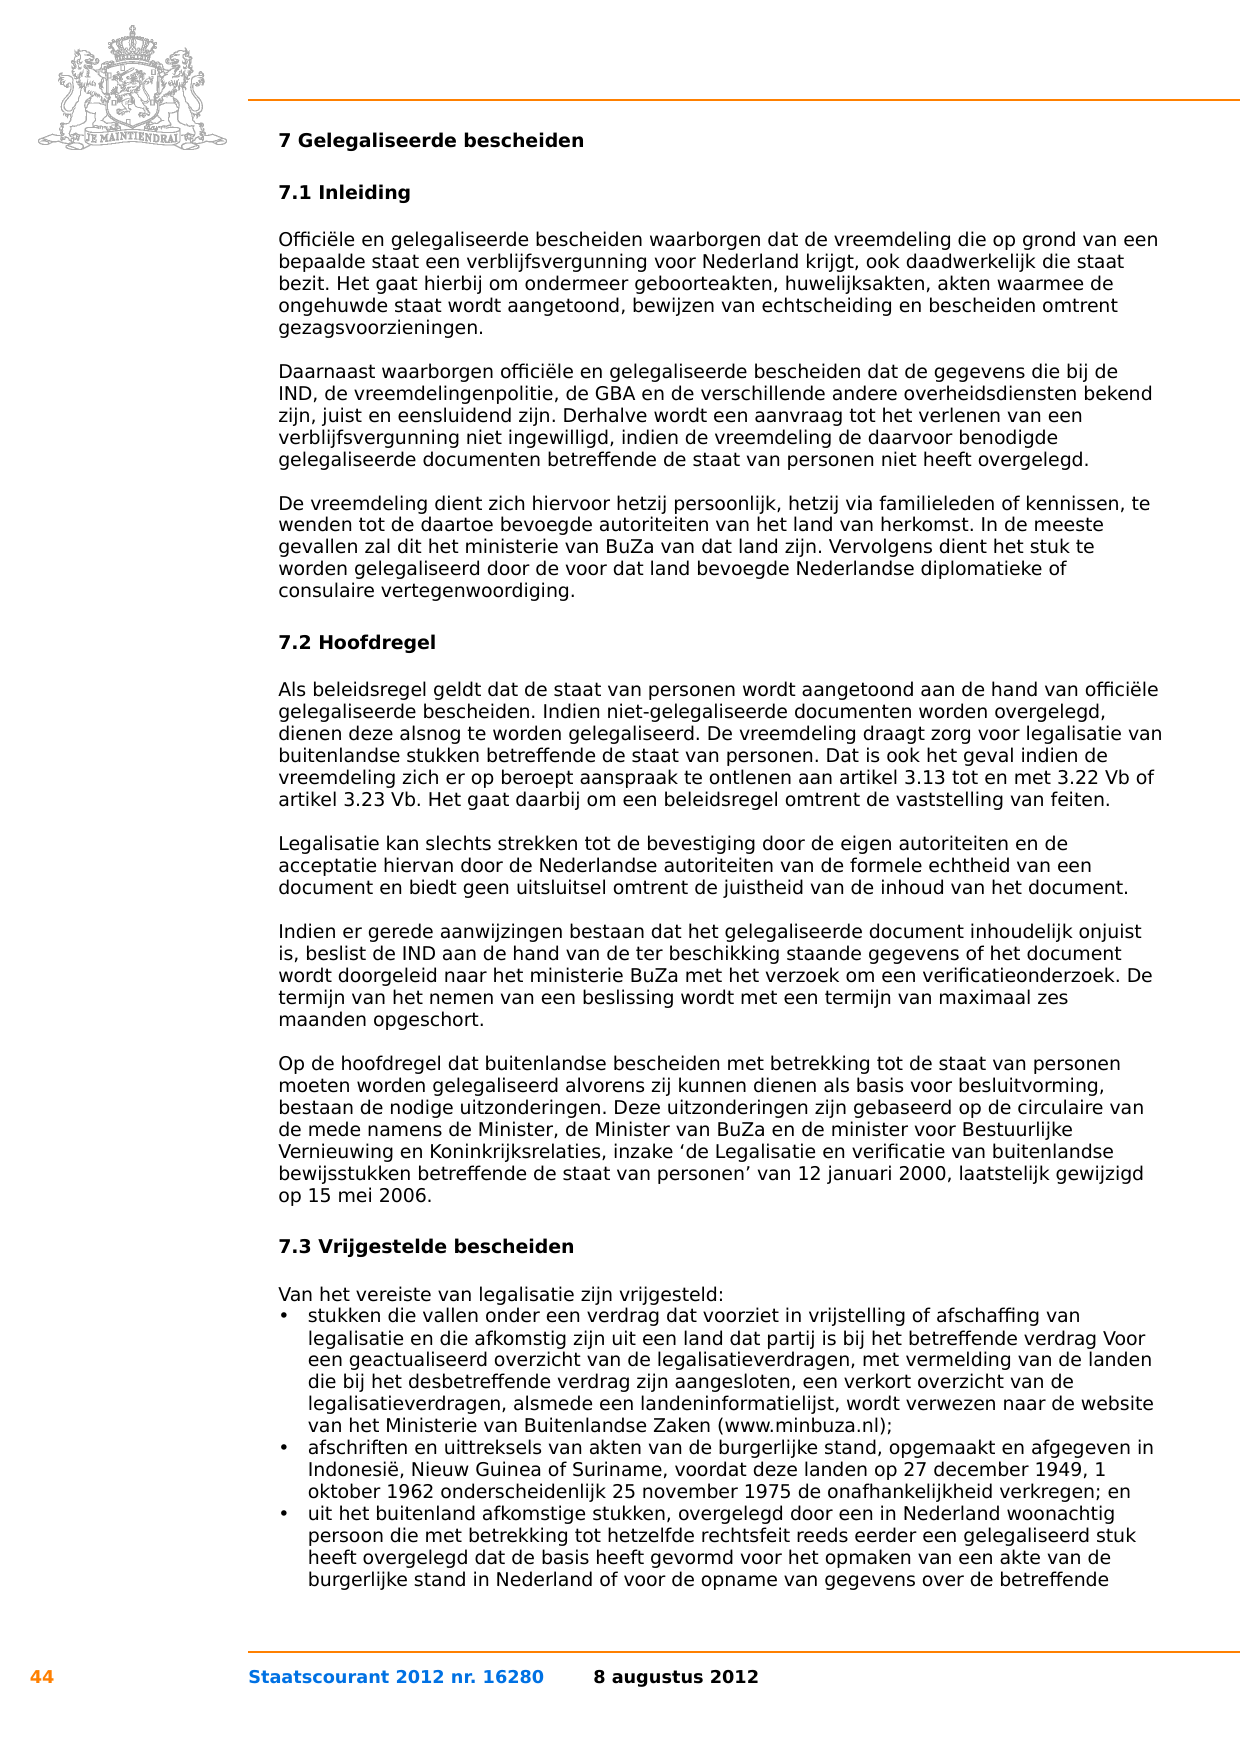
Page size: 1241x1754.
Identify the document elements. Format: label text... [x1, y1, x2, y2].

text Indien er gerede aanwijzingen bestaan dat het gelegaliseerde document inhoudelijk onjuist is, beslist de IND aan de hand van de ter beschikking staande gegevens of het document wordt doorgeleid naar het ministerie BuZa met het verzoek om een verificatieonderzoek. De termijn van het nemen van een beslissing wordt met een termijn van maximaal zes maanden opgeschort. [278, 921, 1163, 1031]
text • uit het buitenland afkomstige stukken, overgelegd door een in Nederland woonachtig persoon die met betrekking tot hetzelfde rechtsfeit reeds eerder een gelegaliseerd stuk heeft overgelegd dat de basis heeft gevormd voor het opmaken van een akte van de burgerlijke stand in Nederland of voor de opname van gegevens over de betreffende [278, 1503, 1163, 1591]
text Officiële en gelegaliseerde bescheiden waarborgen dat de vreemdeling die op grond van een bepaalde staat een verblijfsvergunning voor Nederland krijgt, ook daadwerkelijk die staat bezit. Het gaat hierbij om ondermeer geboorteakten, huwelijksakten, akten waarmee de ongehuwde staat wordt aangetoond, bewijzen van echtscheiding en bescheiden omtrent gezagsvoorzieningen. [278, 229, 1163, 339]
picture [38, 25, 227, 150]
text • stukken die vallen onder een verdrag dat voorziet in vrijstelling of afschaffing van legalisatie en die afkomstig zijn uit een land dat partij is bij het betreffende verdrag Voor een geactualiseerd overzicht van de legalisatieverdragen, met vermelding van de landen die bij het desbetreffende verdrag zijn aangesloten, een verkort overzicht van de legalisatieverdragen, alsmede een landeninformatielijst, wordt verwezen naar de website van het Ministerie van Buitenlandse Zaken (www.minbuza.nl); [278, 1305, 1163, 1437]
subtitle 7.1 Inleiding [278, 182, 1163, 204]
text Op de hoofdregel dat buitenlandse bescheiden met betrekking tot de staat van personen moeten worden gelegaliseerd alvorens zij kunnen dienen als basis voor besluitvorming, bestaan de nodige uitzonderingen. Deze uitzonderingen zijn gebaseerd op de circulaire van de mede namens de Minister, de Minister van BuZa en de minister voor Bestuurlijke Vernieuwing en Koninkrijksrelaties, inzake ‘de Legalisatie en verificatie van buitenlandse bewijsstukken betreffende de staat van personen’ van 12 januari 2000, laatstelijk gewijzigd op 15 mei 2006. [278, 1053, 1163, 1206]
text Legalisatie kan slechts strekken tot de bevestiging door de eigen autoriteiten en de acceptatie hiervan door de Nederlandse autoriteiten van de formele echtheid van een document en biedt geen uitsluitsel omtrent de juistheid van de inhoud van het document. [278, 833, 1163, 899]
text Als beleidsregel geldt dat de staat van personen wordt aangetoond aan de hand van officiële gelegaliseerde bescheiden. Indien niet-gelegaliseerde documenten worden overgelegd, dienen deze alsnog te worden gelegaliseerd. De vreemdeling draagt zorg voor legalisatie van buitenlandse stukken betreffende de staat van personen. Dat is ook het geval indien de vreemdeling zich er op beroept aanspraak te ontlenen aan artikel 3.13 tot en met 3.22 Vb of artikel 3.23 Vb. Het gaat daarbij om een beleidsregel omtrent de vaststelling van feiten. [278, 679, 1163, 811]
text Daarnaast waarborgen officiële en gelegaliseerde bescheiden dat de gegevens die bij de IND, de vreemdelingenpolitie, de GBA en de verschillende andere overheidsdiensten bekend zijn, juist en eensluidend zijn. Derhalve wordt een aanvraag tot het verlenen van een verblijfsvergunning niet ingewilligd, indien de vreemdeling de daarvoor benodigde gelegaliseerde documenten betreffende de staat van personen niet heeft overgelegd. [278, 361, 1163, 471]
subtitle 7.2 Hoofdregel [278, 632, 1163, 654]
text Van het vereiste van legalisatie zijn vrijgesteld: [278, 1283, 1163, 1305]
subtitle 7.3 Vrijgestelde bescheiden [278, 1236, 1163, 1258]
text • afschriften en uittreksels van akten van de burgerlijke stand, opgemaakt en afgegeven in Indonesië, Nieuw Guinea of Suriname, voordat deze landen op 27 december 1949, 1 oktober 1962 onderscheidenlijk 25 november 1975 de onafhankelijkheid verkregen; en [278, 1437, 1163, 1503]
subtitle 7 Gelegaliseerde bescheiden [278, 130, 1163, 152]
text De vreemdeling dient zich hiervoor hetzij persoonlijk, hetzij via familieleden of kennissen, te wenden tot de daartoe bevoegde autoriteiten van het land van herkomst. In de meeste gevallen zal dit het ministerie van BuZa van dat land zijn. Vervolgens dient het stuk te worden gelegaliseerd door de voor dat land bevoegde Nederlandse diplomatieke of consulaire vertegenwoordiging. [278, 492, 1163, 602]
